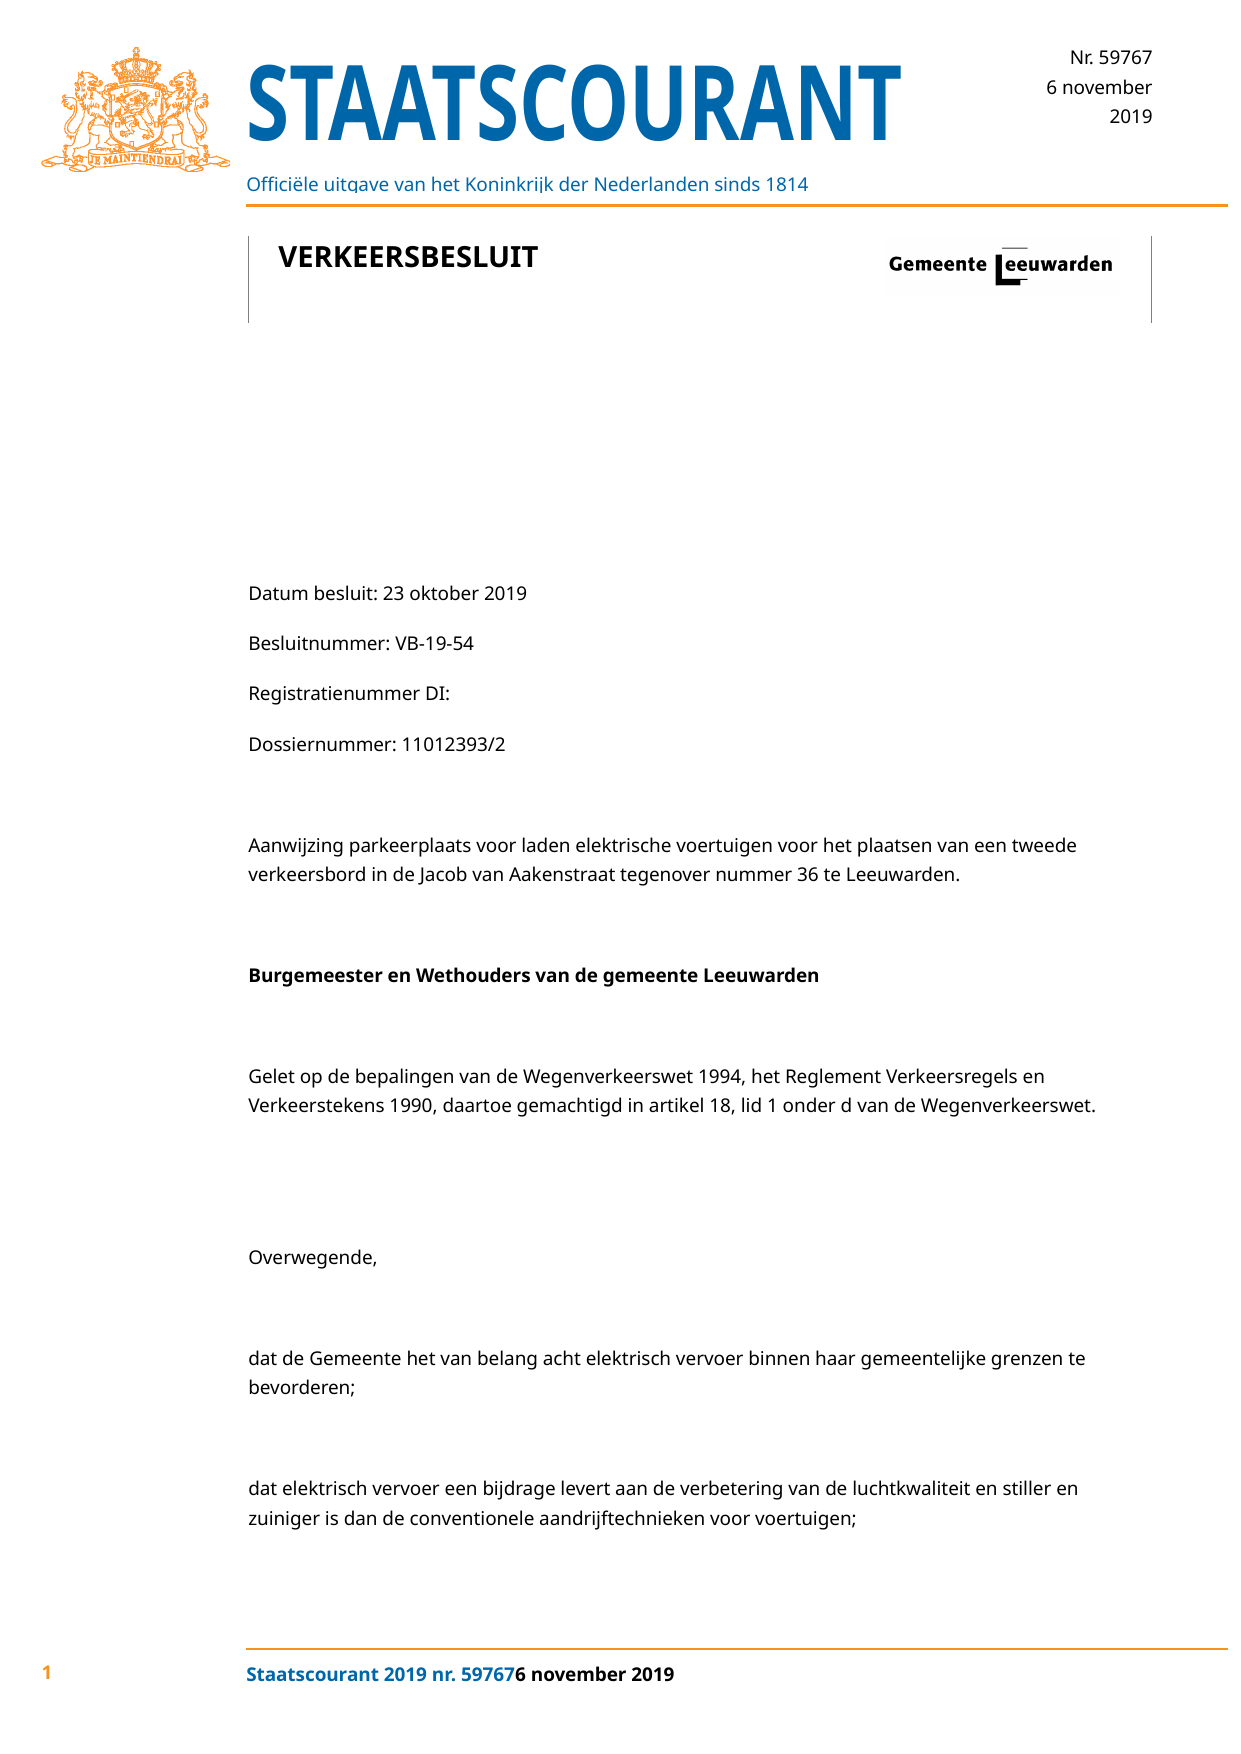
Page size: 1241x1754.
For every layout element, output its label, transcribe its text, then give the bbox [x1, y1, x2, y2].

text Gelet op de bepalingen van de Wegenverkeerswet 1994, het Reglement Verkeersregels en Verkeerstekens 1990, daartoe gemachtigd in artikel 18, lid 1 onder d van de Wegenverkeerswet. [248, 1063, 1152, 1118]
picture [41, 47, 231, 172]
text Datum besluit: 23 oktober 2019 [248, 580, 1152, 605]
table_header [850, 236, 1151, 323]
text Overwegende, [248, 1244, 1152, 1269]
text dat elektrisch vervoer een bijdrage levert aan de verbetering van de luchtkwaliteit en stiller en zuiniger is dan de conventionele aandrijftechnieken voor voertuigen; [248, 1475, 1152, 1530]
picture [882, 236, 1119, 297]
text dat de Gemeente het van belang acht elektrisch vervoer binnen haar gemeentelijke grenzen te bevorderen; [248, 1345, 1152, 1400]
text Burgemeester en Wethouders van de gemeente Leeuwarden [248, 962, 1152, 988]
text Registratienummer DI: [248, 681, 1152, 706]
text Dossiernummer: 11012393/2 [248, 731, 1152, 757]
table_header VERKEERSBESLUIT [249, 236, 850, 323]
text Besluitnummer: VB-19-54 [248, 630, 1152, 656]
text Aanwijzing parkeerplaats voor laden elektrische voertuigen voor het plaatsen van een tweede verkeersbord in de Jacob van Aakenstraat tegenover nummer 36 te Leeuwarden. [248, 832, 1152, 887]
